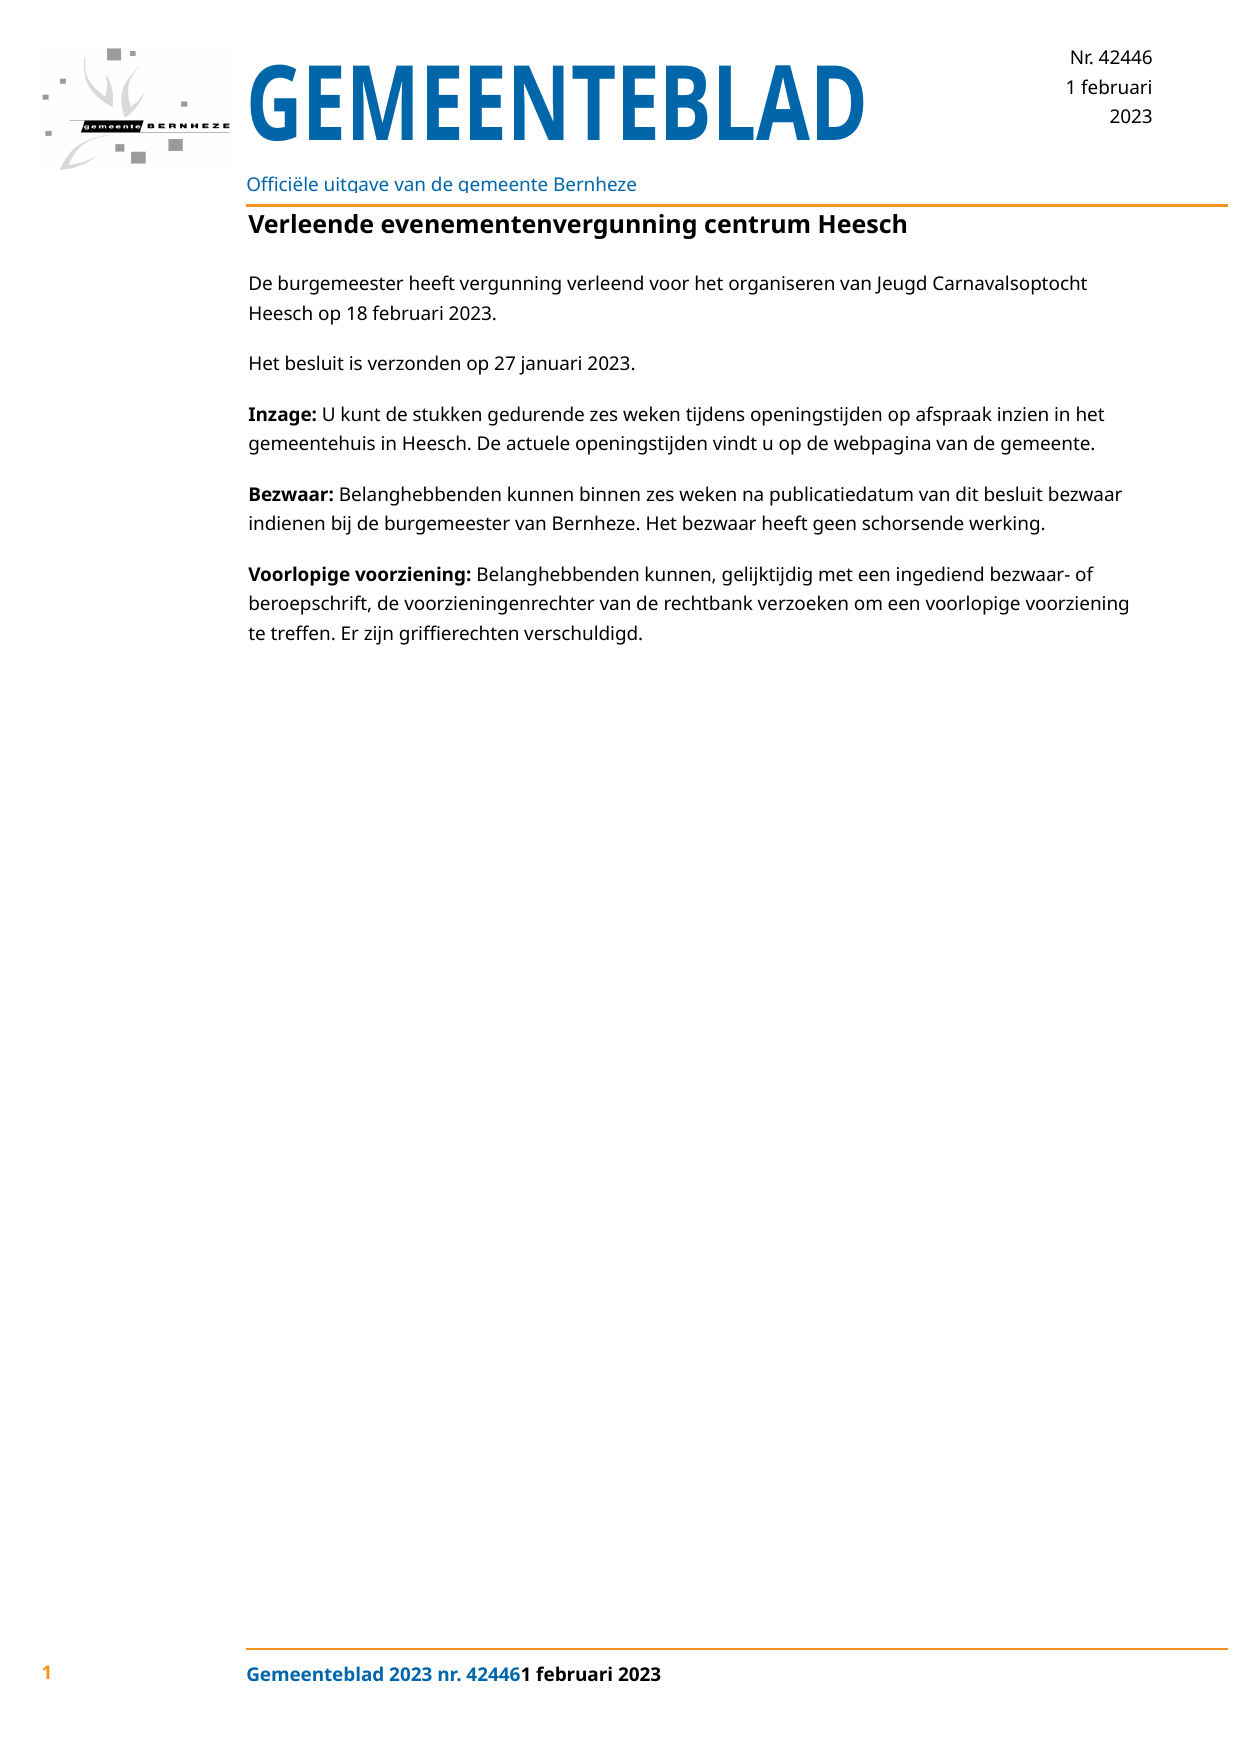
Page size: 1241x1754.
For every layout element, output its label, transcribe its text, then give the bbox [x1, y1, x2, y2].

text De burgemeester heeft vergunning verleend voor het organiseren van Jeugd Carnavalsoptocht Heesch op 18 februari 2023. [248, 270, 1152, 326]
text Voorlopige voorziening: Belanghebbenden kunnen, gelijktijdig met een ingediend bezwaar- of beroepschrift, de voorzieningenrechter van de rechtbank verzoeken om een voorlopige voorziening te treffen. Er zijn griffierechten verschuldigd. [248, 561, 1152, 646]
picture [41, 47, 231, 172]
text Verleende evenementenvergunning centrum Heesch [248, 207, 1152, 241]
text Het besluit is verzonden op 27 januari 2023. [248, 350, 1152, 376]
text Inzage: U kunt de stukken gedurende zes weken tijdens openingstijden op afspraak inzien in het gemeentehuis in Heesch. De actuele openingstijden vindt u op de webpagina van de gemeente. [248, 401, 1152, 456]
text Bezwaar: Belanghebbenden kunnen binnen zes weken na publicatiedatum van dit besluit bezwaar indienen bij de burgemeester van Bernheze. Het bezwaar heeft geen schorsende werking. [248, 481, 1152, 536]
